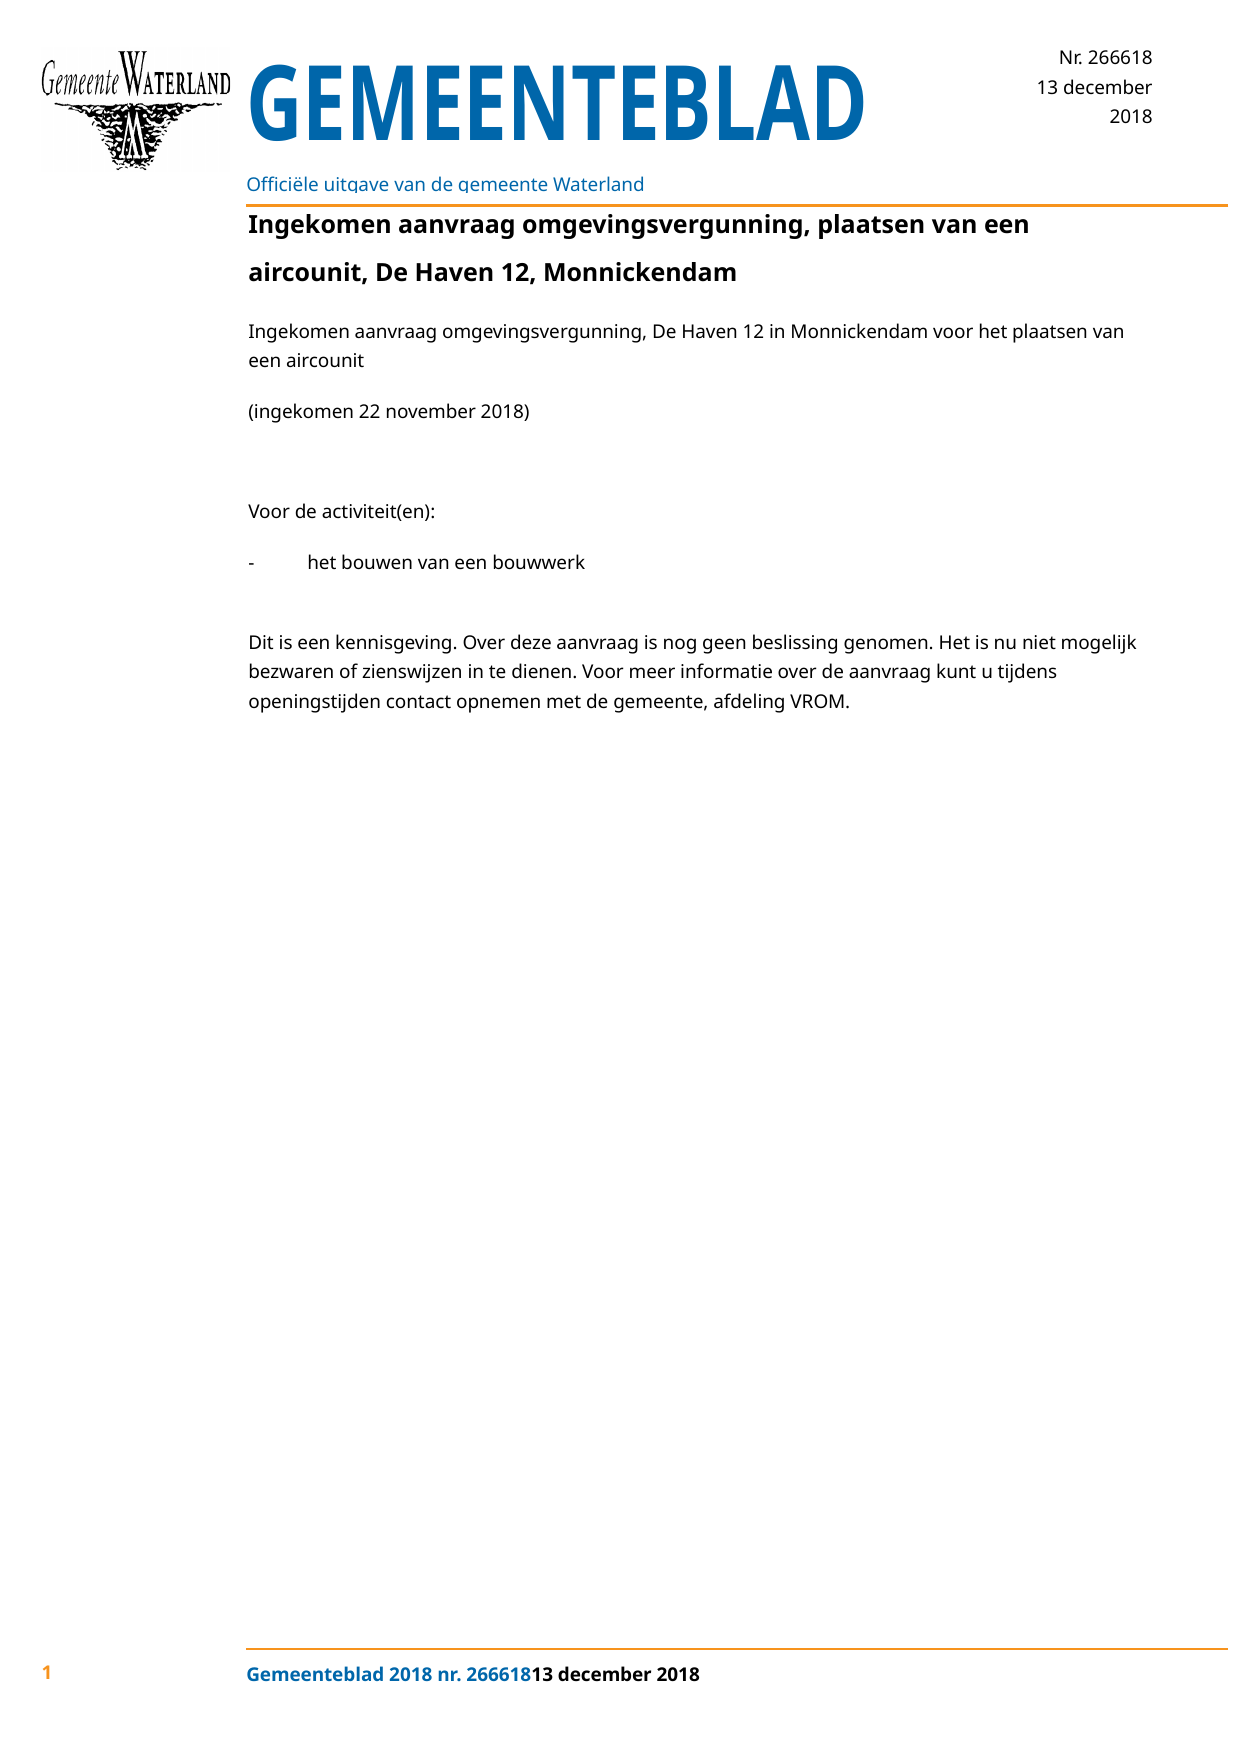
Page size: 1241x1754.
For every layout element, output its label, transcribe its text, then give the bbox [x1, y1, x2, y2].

list het bouwen van een bouwwerk [248, 549, 1152, 575]
text Ingekomen aanvraag omgevingsvergunning, plaatsen van een aircounit, De Haven 12, Monnickendam [248, 207, 1152, 288]
text Ingekomen aanvraag omgevingsvergunning, De Haven 12 in Monnickendam voor het plaatsen van een aircounit [248, 318, 1152, 373]
text Voor de activiteit(en): [248, 499, 1152, 524]
text (ingekomen 22 november 2018) [248, 398, 1152, 424]
picture [41, 47, 231, 172]
text Dit is een kennisgeving. Over deze aanvraag is nog geen beslissing genomen. Het is nu niet mogelijk bezwaren of zienswijzen in te dienen. Voor meer informatie over de aanvraag kunt u tijdens openingstijden contact opnemen met de gemeente, afdeling VROM. [248, 629, 1152, 714]
